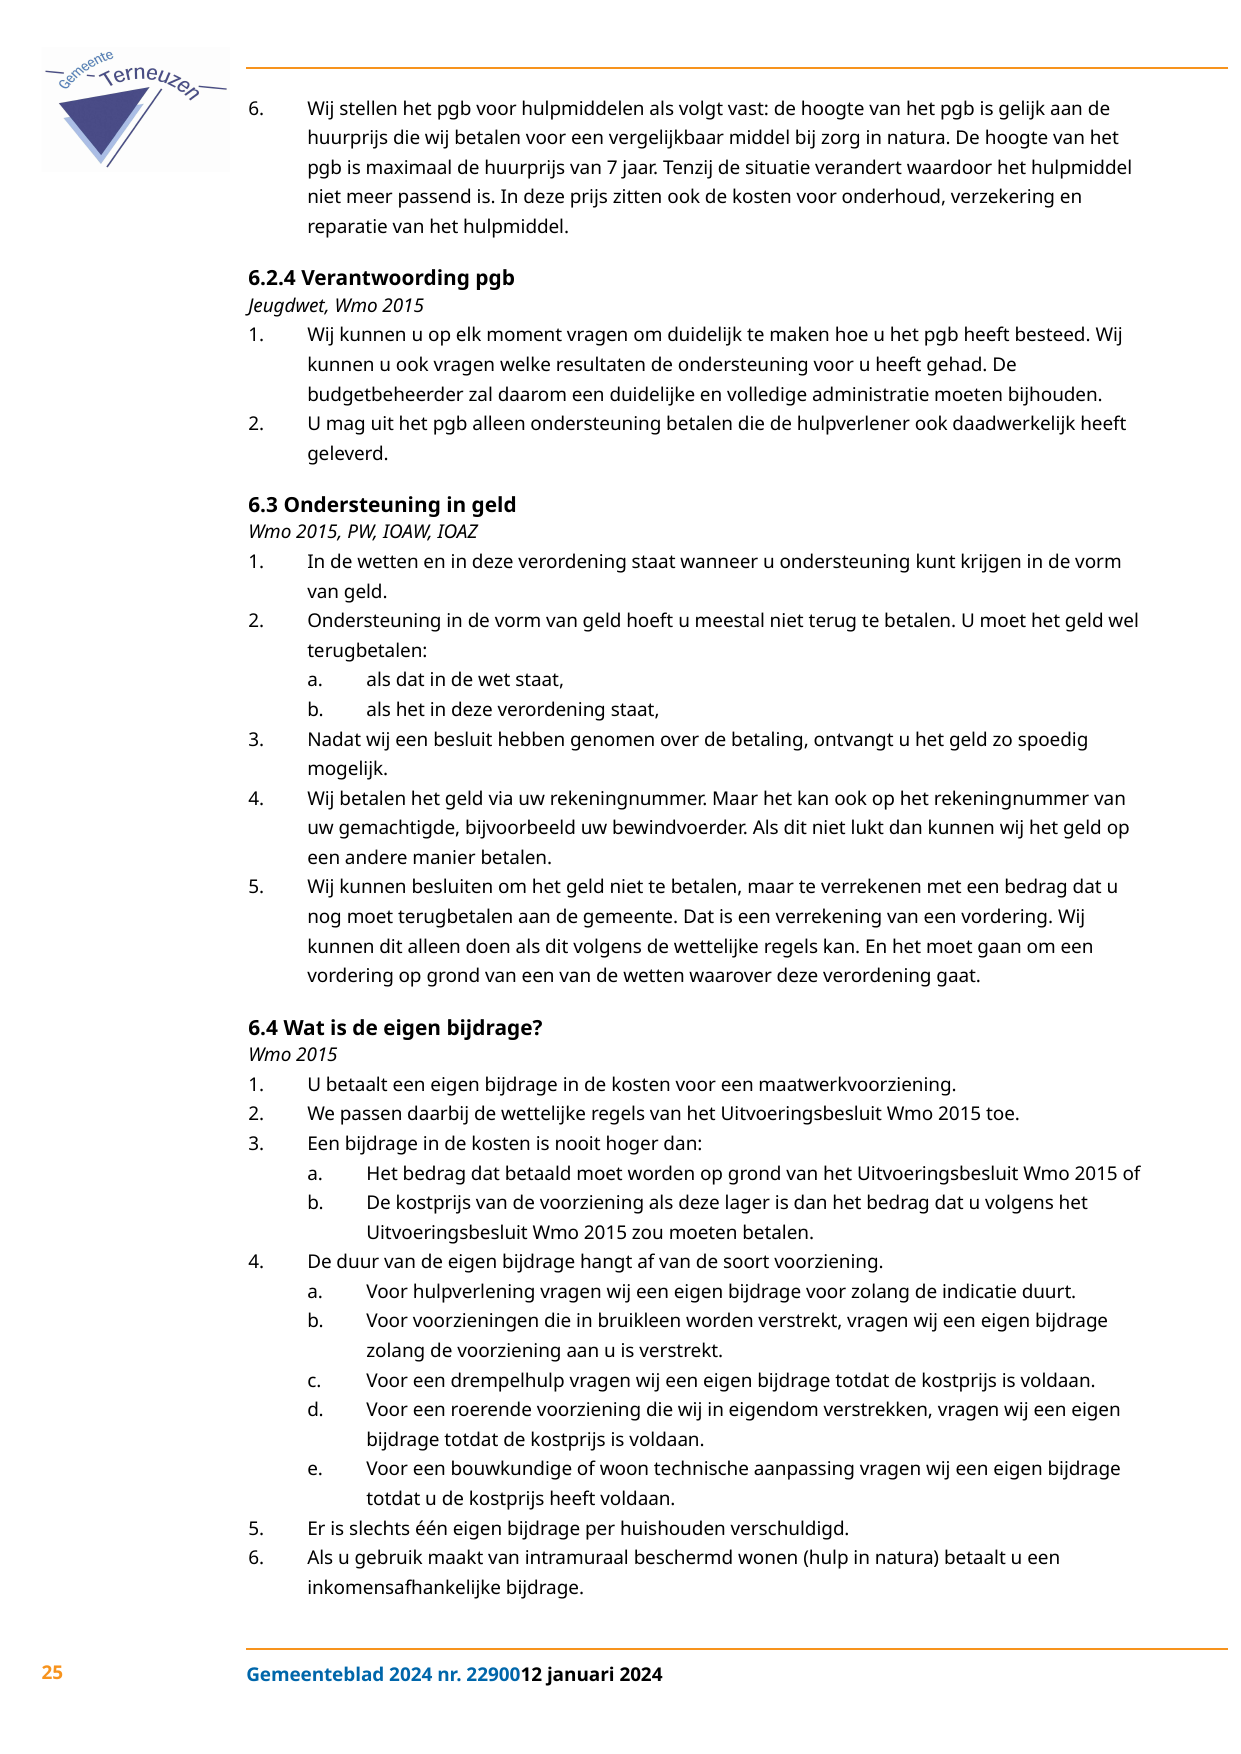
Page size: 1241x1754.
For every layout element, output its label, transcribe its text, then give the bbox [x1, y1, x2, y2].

picture [41, 47, 231, 172]
list Wij kunnen besluiten om het geld niet te betalen, maar te verrekenen met een bedrag dat u nog moet terugbetalen aan de gemeente. Dat is een verrekening van een vordering. Wij kunnen dit alleen doen als dit volgens de wettelijke regels kan. En het moet gaan om een vordering op grond van een van de wetten waarover deze verordening gaat. [248, 874, 1152, 988]
list Voor voorzieningen die in bruikleen worden verstrekt, vragen wij een eigen bijdrage zolang de voorziening aan u is verstrekt. [307, 1308, 1152, 1363]
list Voor hulpverlening vragen wij een eigen bijdrage voor zolang de indicatie duurt. [307, 1278, 1152, 1304]
list Wij kunnen u op elk moment vragen om duidelijk te maken hoe u het pgb heeft besteed. Wij kunnen u ook vragen welke resultaten de ondersteuning voor u heeft gehad. De budgetbeheerder zal daarom een duidelijke en volledige administratie moeten bijhouden. [248, 322, 1152, 406]
text 6.3 Ondersteuning in geld [248, 490, 1152, 519]
list als het in deze verordening staat, [307, 696, 1152, 722]
list In de wetten en in deze verordening staat wanneer u ondersteuning kunt krijgen in de vorm van geld. [248, 548, 1152, 604]
list Voor een bouwkundige of woon technische aanpassing vragen wij een eigen bijdrage totdat u de kostprijs heeft voldaan. [307, 1456, 1152, 1511]
list als dat in de wet staat, [307, 667, 1152, 692]
list Wij betalen het geld via uw rekeningnummer. Maar het kan ook op het rekeningnummer van uw gemachtigde, bijvoorbeeld uw bewindvoerder. Als dit niet lukt dan kunnen wij het geld op een andere manier betalen. [248, 785, 1152, 870]
list U betaalt een eigen bijdrage in de kosten voor een maatwerkvoorziening. [248, 1071, 1152, 1097]
text 6.2.4 Verantwoording pgb [248, 263, 1152, 292]
text 6.4 Wat is de eigen bijdrage? [248, 1013, 1152, 1041]
list We passen daarbij de wettelijke regels van het Uitvoeringsbesluit Wmo 2015 toe. [248, 1101, 1152, 1126]
list Nadat wij een besluit hebben genomen over de betaling, ontvangt u het geld zo spoedig mogelijk. [248, 726, 1152, 781]
list De kostprijs van de voorziening als deze lager is dan het bedrag dat u volgens het Uitvoeringsbesluit Wmo 2015 zou moeten betalen. [307, 1189, 1152, 1244]
list U mag uit het pgb alleen ondersteuning betalen die de hulpverlener ook daadwerkelijk heeft geleverd. [248, 410, 1152, 466]
list Ondersteuning in de vorm van geld hoeft u meestal niet terug te betalen. U moet het geld wel terugbetalen: [248, 607, 1152, 663]
list Als u gebruik maakt van intramuraal beschermd wonen (hulp in natura) betaalt u een inkomensafhankelijke bijdrage. [248, 1544, 1152, 1599]
list Voor een roerende voorziening die wij in eigendom verstrekken, vragen wij een eigen bijdrage totdat de kostprijs is voldaan. [307, 1396, 1152, 1452]
list Wij stellen het pgb voor hulpmiddelen als volgt vast: de hoogte van het pgb is gelijk aan de huurprijs die wij betalen voor een vergelijkbaar middel bij zorg in natura. De hoogte van het pgb is maximaal de huurprijs van 7 jaar. Tenzij de situatie verandert waardoor het hulpmiddel niet meer passend is. In deze prijs zitten ook de kosten voor onderhoud, verzekering en reparatie van het hulpmiddel. [248, 95, 1152, 239]
text Jeugdwet, Wmo 2015 [248, 292, 1152, 318]
text Wmo 2015, PW, IOAW, IOAZ [248, 519, 1152, 544]
text Wmo 2015 [248, 1041, 1152, 1067]
list Een bijdrage in de kosten is nooit hoger dan: [248, 1130, 1152, 1156]
list Voor een drempelhulp vragen wij een eigen bijdrage totdat de kostprijs is voldaan. [307, 1367, 1152, 1392]
list De duur van de eigen bijdrage hangt af van de soort voorziening. [248, 1248, 1152, 1274]
list Er is slechts één eigen bijdrage per huishouden verschuldigd. [248, 1515, 1152, 1540]
list Het bedrag dat betaald moet worden op grond van het Uitvoeringsbesluit Wmo 2015 of [307, 1160, 1152, 1185]
